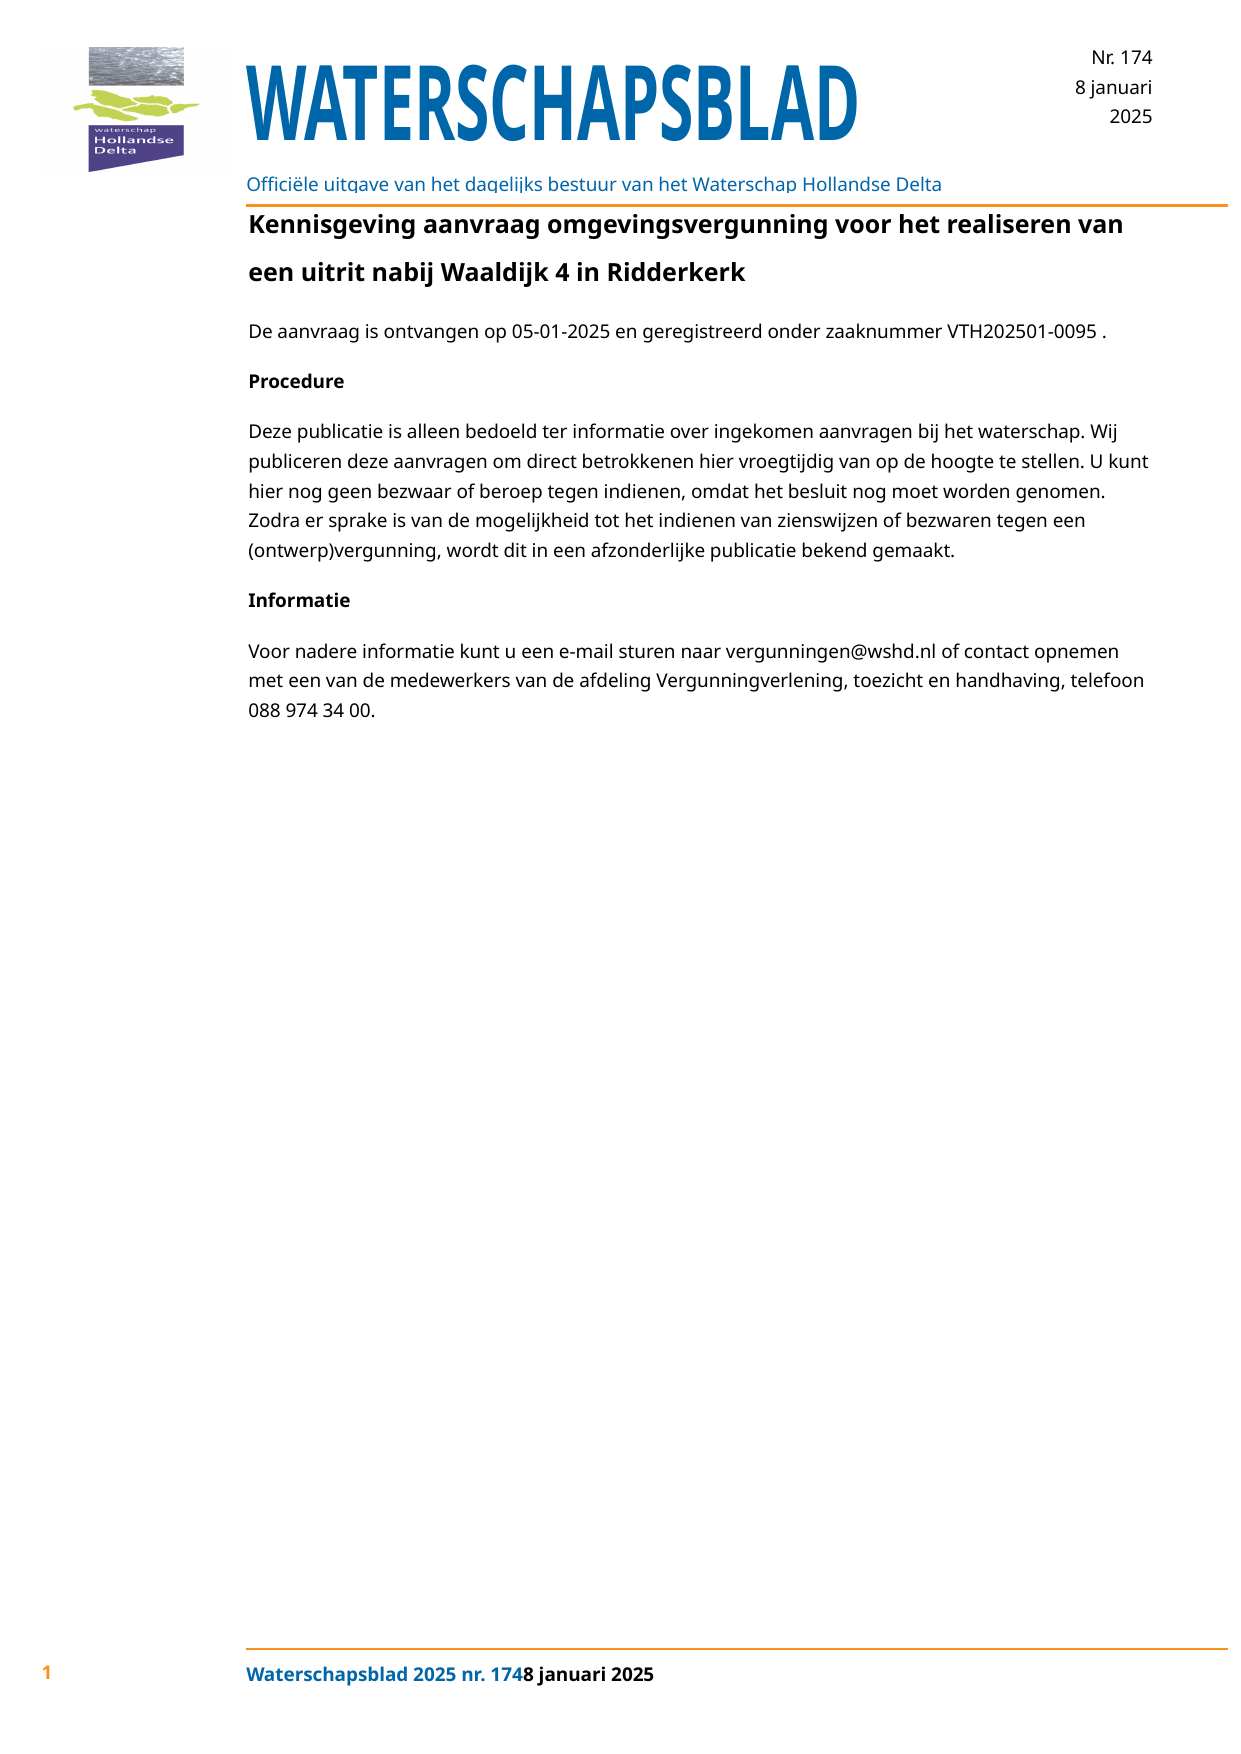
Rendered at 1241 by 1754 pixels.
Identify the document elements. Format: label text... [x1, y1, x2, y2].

text Kennisgeving aanvraag omgevingsvergunning voor het realiseren van een uitrit nabij Waaldijk 4 in Ridderkerk [248, 207, 1152, 288]
text De aanvraag is ontvangen op 05-01-2025 en geregistreerd onder zaaknummer VTH202501-0095 . [248, 318, 1152, 344]
text Procedure [248, 368, 1152, 394]
picture [41, 47, 231, 172]
text Voor nadere informatie kunt u een e-mail sturen naar vergunningen@wshd.nl of contact opnemen met een van de medewerkers van de afdeling Vergunningverlening, toezicht en handhaving, telefoon 088 974 34 00. [248, 638, 1152, 723]
text Deze publicatie is alleen bedoeld ter informatie over ingekomen aanvragen bij het waterschap. Wij publiceren deze aanvragen om direct betrokkenen hier vroegtijdig van op de hoogte te stellen. U kunt hier nog geen bezwaar of beroep tegen indienen, omdat het besluit nog moet worden genomen. Zodra er sprake is van de mogelijkheid tot het indienen van zienswijzen of bezwaren tegen een (ontwerp)vergunning, wordt dit in een afzonderlijke publicatie bekend gemaakt. [248, 419, 1152, 563]
text Informatie [248, 587, 1152, 613]
